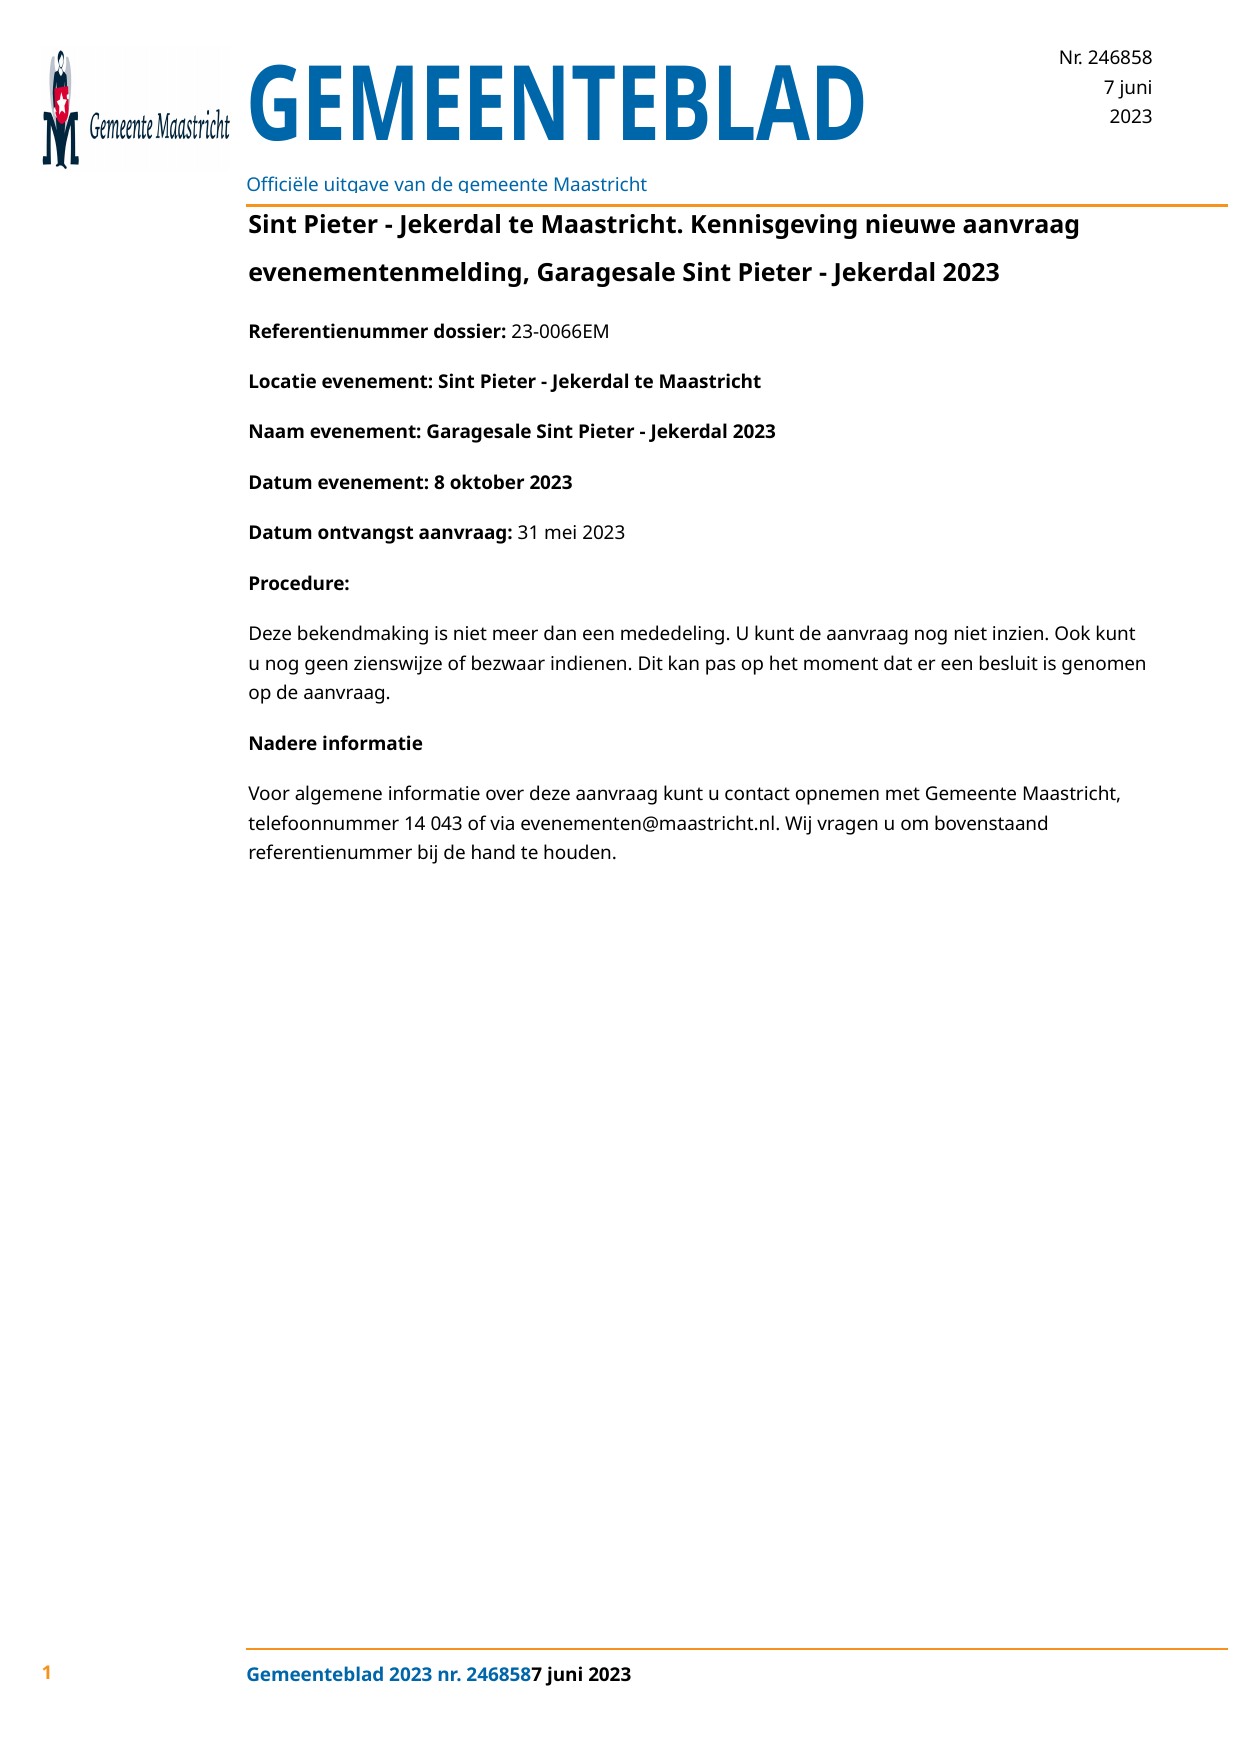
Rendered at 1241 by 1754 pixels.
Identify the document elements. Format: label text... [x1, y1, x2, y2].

text Nadere informatie [248, 730, 1152, 756]
text Procedure: [248, 570, 1152, 596]
picture [41, 47, 231, 172]
text Datum ontvangst aanvraag: 31 mei 2023 [248, 519, 1152, 545]
text Voor algemene informatie over deze aanvraag kunt u contact opnemen met Gemeente Maastricht, telefoonnummer 14 043 of via evenementen@maastricht.nl. Wij vragen u om bovenstaand referentienummer bij de hand te houden. [248, 780, 1152, 865]
text Naam evenement: Garagesale Sint Pieter - Jekerdal 2023 [248, 419, 1152, 444]
text Sint Pieter - Jekerdal te Maastricht. Kennisgeving nieuwe aanvraag evenementenmelding, Garagesale Sint Pieter - Jekerdal 2023 [248, 207, 1152, 288]
text Deze bekendmaking is niet meer dan een mededeling. U kunt de aanvraag nog niet inzien. Ook kunt u nog geen zienswijze of bezwaar indienen. Dit kan pas op het moment dat er een besluit is genomen op de aanvraag. [248, 620, 1152, 705]
text Locatie evenement: Sint Pieter - Jekerdal te Maastricht [248, 368, 1152, 394]
text Datum evenement: 8 oktober 2023 [248, 469, 1152, 495]
text Referentienummer dossier: 23-0066EM [248, 318, 1152, 344]
